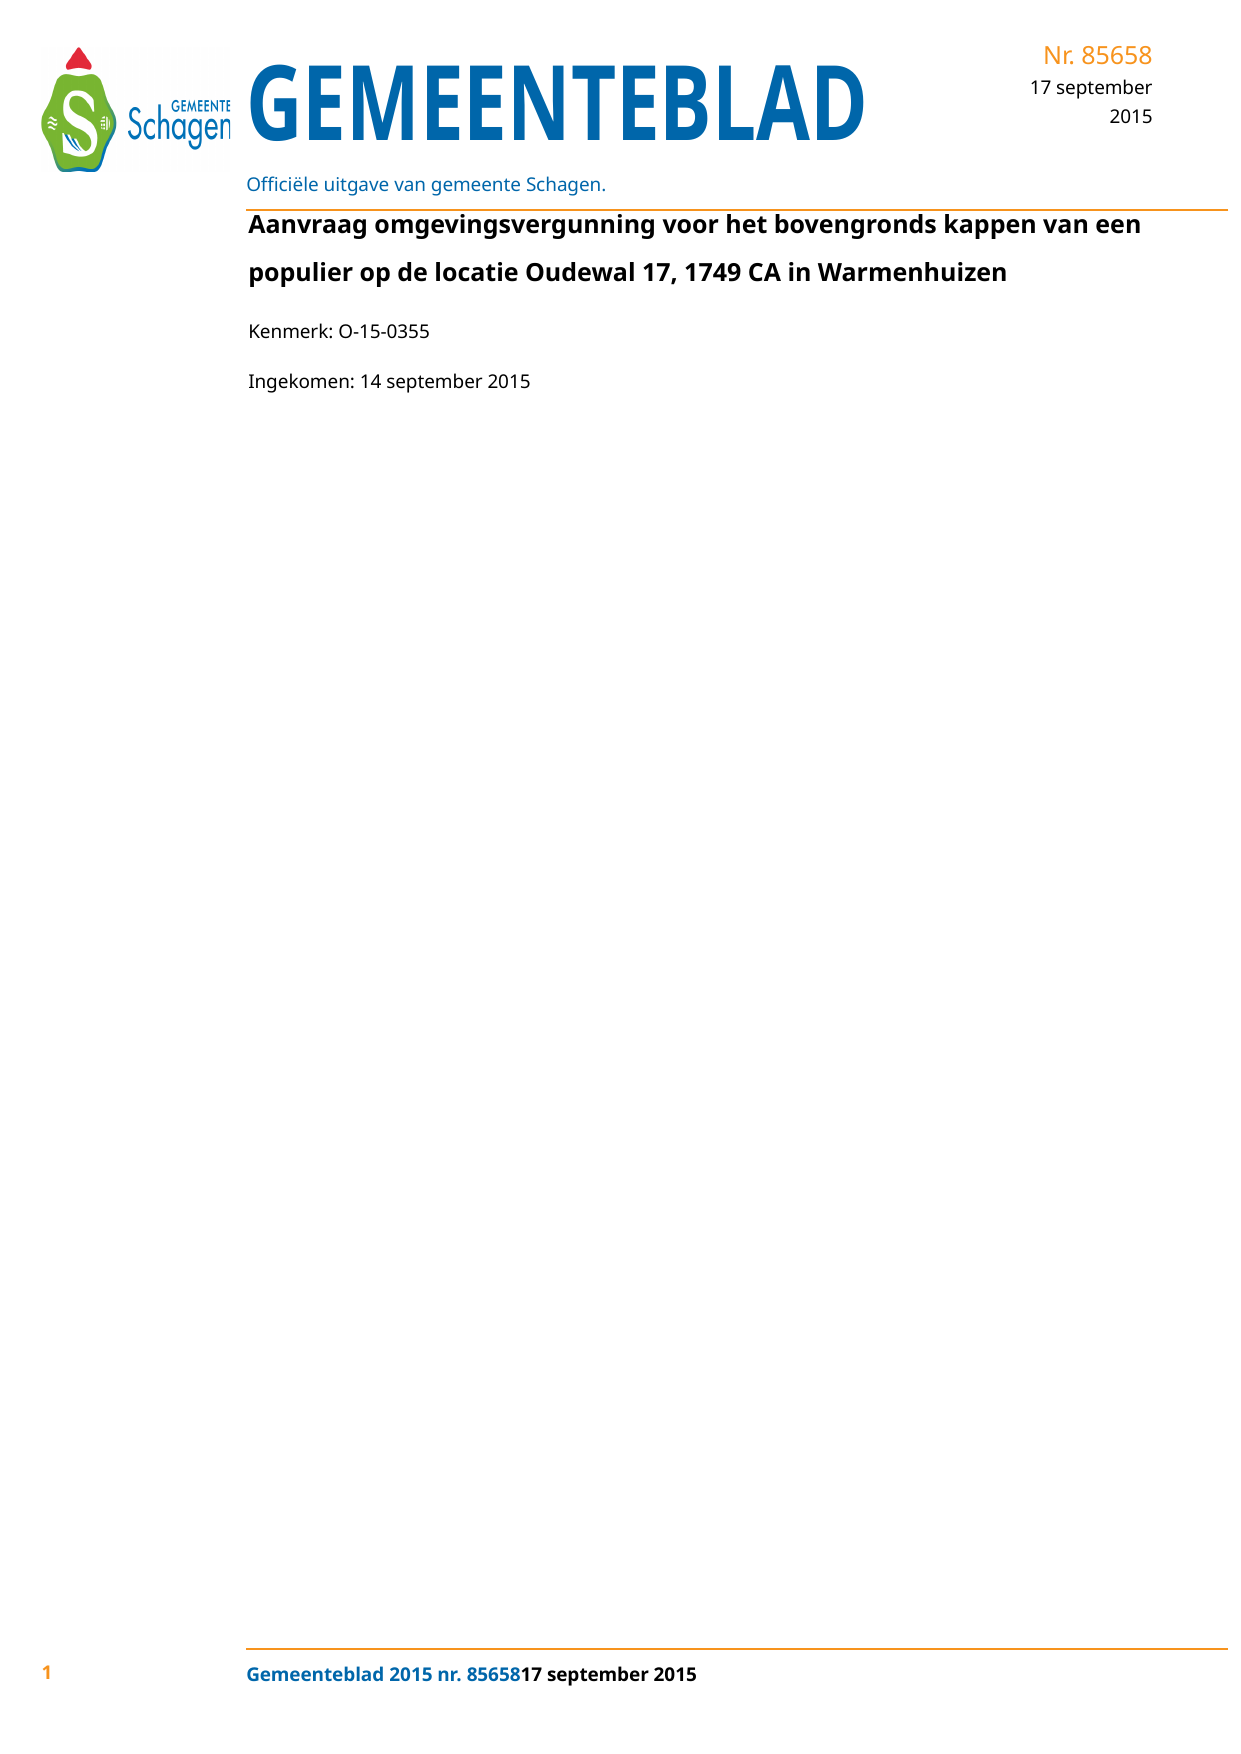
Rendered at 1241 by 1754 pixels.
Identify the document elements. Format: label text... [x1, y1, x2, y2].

text Ingekomen: 14 september 2015 [248, 368, 1152, 394]
picture [41, 47, 231, 172]
text Aanvraag omgevingsvergunning voor het bovengronds kappen van een populier op de locatie Oudewal 17, 1749 CA in Warmenhuizen [248, 211, 1152, 288]
text Kenmerk: O-15-0355 [248, 318, 1152, 344]
